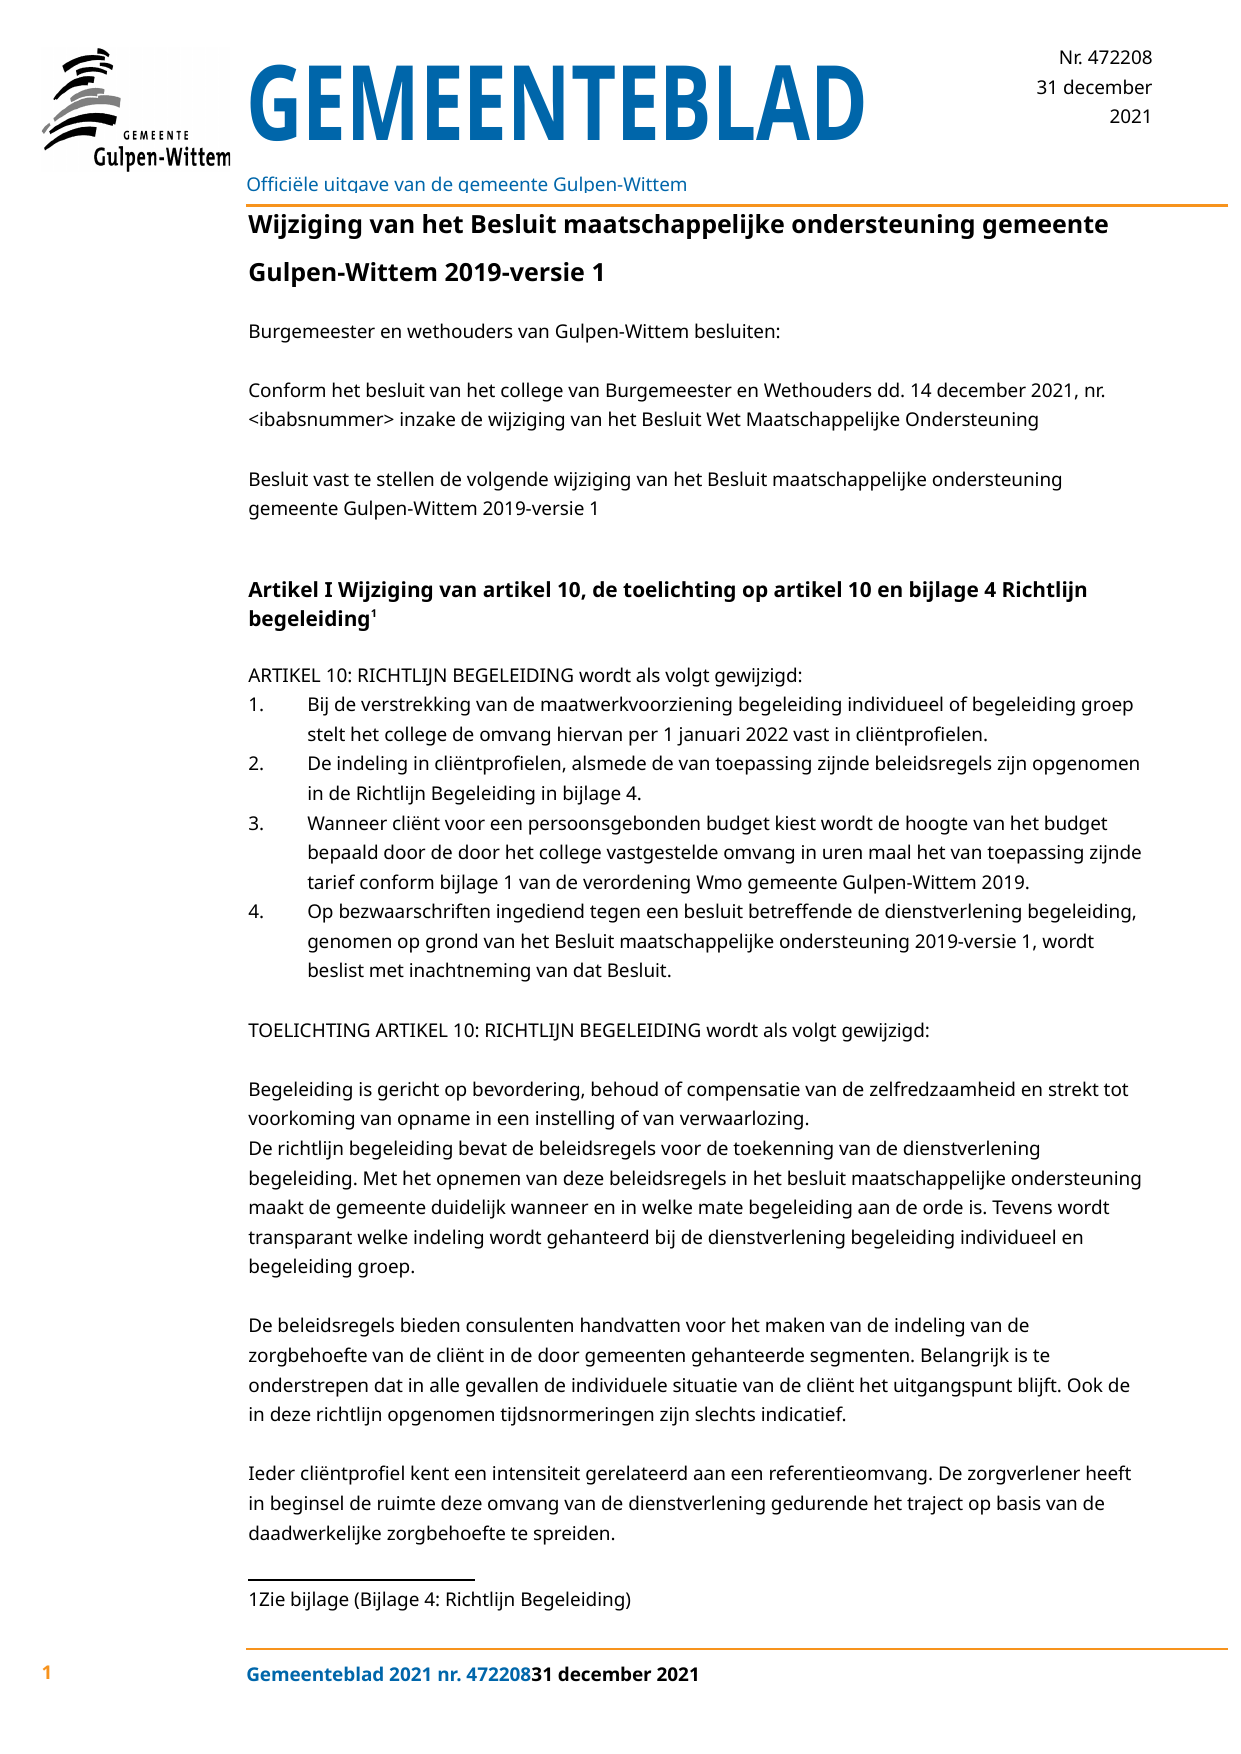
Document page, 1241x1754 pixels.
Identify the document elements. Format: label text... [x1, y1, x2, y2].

text TOELICHTING ARTIKEL 10: RICHTLIJN BEGELEIDING wordt als volgt gewijzigd: [248, 1017, 1152, 1043]
list Op bezwaarschriften ingediend tegen een besluit betreffende de dienstverlening begeleiding, genomen op grond van het Besluit maatschappelijke ondersteuning 2019-versie 1, wordt beslist met inachtneming van dat Besluit. [248, 898, 1152, 983]
text Burgemeester en wethouders van Gulpen-Wittem besluiten: [248, 318, 1152, 344]
text Besluit vast te stellen de volgende wijziging van het Besluit maatschappelijke ondersteuning gemeente Gulpen-Wittem 2019-versie 1 [248, 466, 1152, 521]
text Zie bijlage (Bijlage 4: Richtlijn Begeleiding) [248, 1586, 1152, 1612]
text De richtlijn begeleiding bevat de beleidsregels voor de toekenning van de dienstverlening begeleiding. Met het opnemen van deze beleidsregels in het besluit maatschappelijke ondersteuning maakt de gemeente duidelijk wanneer en in welke mate begeleiding aan de orde is. Tevens wordt transparant welke indeling wordt gehanteerd bij de dienstverlening begeleiding individueel en begeleiding groep. [248, 1135, 1152, 1279]
text ARTIKEL 10: RICHTLIJN BEGELEIDING wordt als volgt gewijzigd: [248, 662, 1152, 688]
text Wijziging van het Besluit maatschappelijke ondersteuning gemeente Gulpen-Wittem 2019-versie 1 [248, 207, 1152, 288]
text Conform het besluit van het college van Burgemeester en Wethouders dd. 14 december 2021, nr. <ibabsnummer> inzake de wijziging van het Besluit Wet Maatschappelijke Ondersteuning [248, 377, 1152, 432]
text De beleidsregels bieden consulenten handvatten voor het maken van de indeling van de zorgbehoefte van de cliënt in de door gemeenten gehanteerde segmenten. Belangrijk is te onderstrepen dat in alle gevallen de individuele situatie van de cliënt het uitgangspunt blijft. Ook de in deze richtlijn opgenomen tijdsnormeringen zijn slechts indicatief. [248, 1313, 1152, 1427]
list Wanneer cliënt voor een persoonsgebonden budget kiest wordt de hoogte van het budget bepaald door de door het college vastgestelde omvang in uren maal het van toepassing zijnde tarief conform bijlage 1 van de verordening Wmo gemeente Gulpen-Wittem 2019. [248, 810, 1152, 895]
text Artikel I Wijziging van artikel 10, de toelichting op artikel 10 en bijlage 4 Richtlijn begeleiding [248, 575, 1152, 632]
text Ieder cliëntprofiel kent een intensiteit gerelateerd aan een referentieomvang. De zorgverlener heeft in beginsel de ruimte deze omvang van de dienstverlening gedurende het traject op basis van de daadwerkelijke zorgbehoefte te spreiden. [248, 1461, 1152, 1546]
list Bij de verstrekking van de maatwerkvoorziening begeleiding individueel of begeleiding groep stelt het college de omvang hiervan per 1 januari 2022 vast in cliëntprofielen. [248, 691, 1152, 747]
picture [41, 47, 231, 172]
list De indeling in cliëntprofielen, alsmede de van toepassing zijnde beleidsregels zijn opgenomen in de Richtlijn Begeleiding in bijlage 4. [248, 751, 1152, 806]
text Begeleiding is gericht op bevordering, behoud of compensatie van de zelfredzaamheid en strekt tot voorkoming van opname in een instelling of van verwaarlozing. [248, 1076, 1152, 1131]
